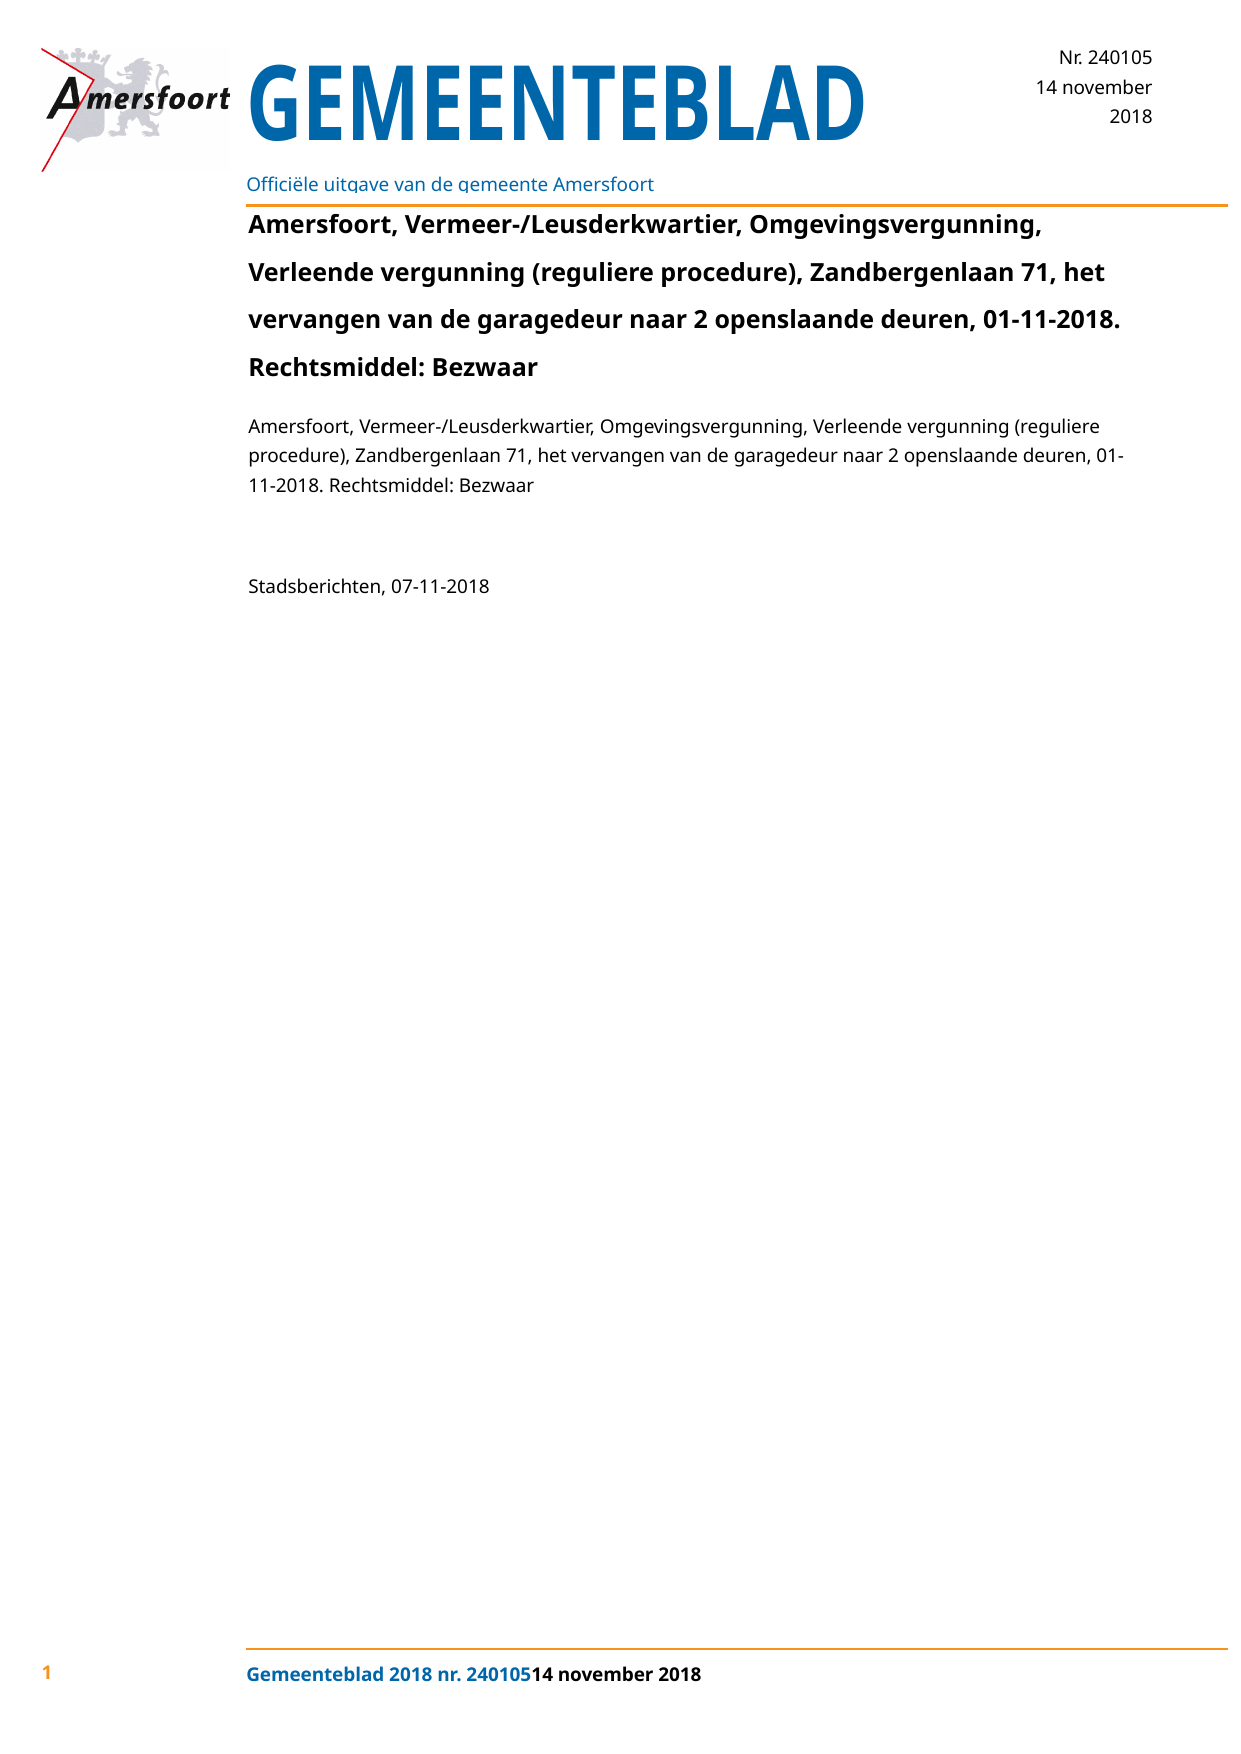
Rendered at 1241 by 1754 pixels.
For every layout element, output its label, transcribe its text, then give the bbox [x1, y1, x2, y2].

picture [41, 47, 231, 172]
text Stadsberichten, 07-11-2018 [248, 573, 1152, 599]
text Amersfoort, Vermeer-/Leusderkwartier, Omgevingsvergunning, Verleende vergunning (reguliere procedure), Zandbergenlaan 71, het vervangen van de garagedeur naar 2 openslaande deuren, 01-11-2018. Rechtsmiddel: Bezwaar [248, 207, 1152, 384]
text Amersfoort, Vermeer-/Leusderkwartier, Omgevingsvergunning, Verleende vergunning (reguliere procedure), Zandbergenlaan 71, het vervangen van de garagedeur naar 2 openslaande deuren, 01-11-2018. Rechtsmiddel: Bezwaar [248, 413, 1152, 498]
